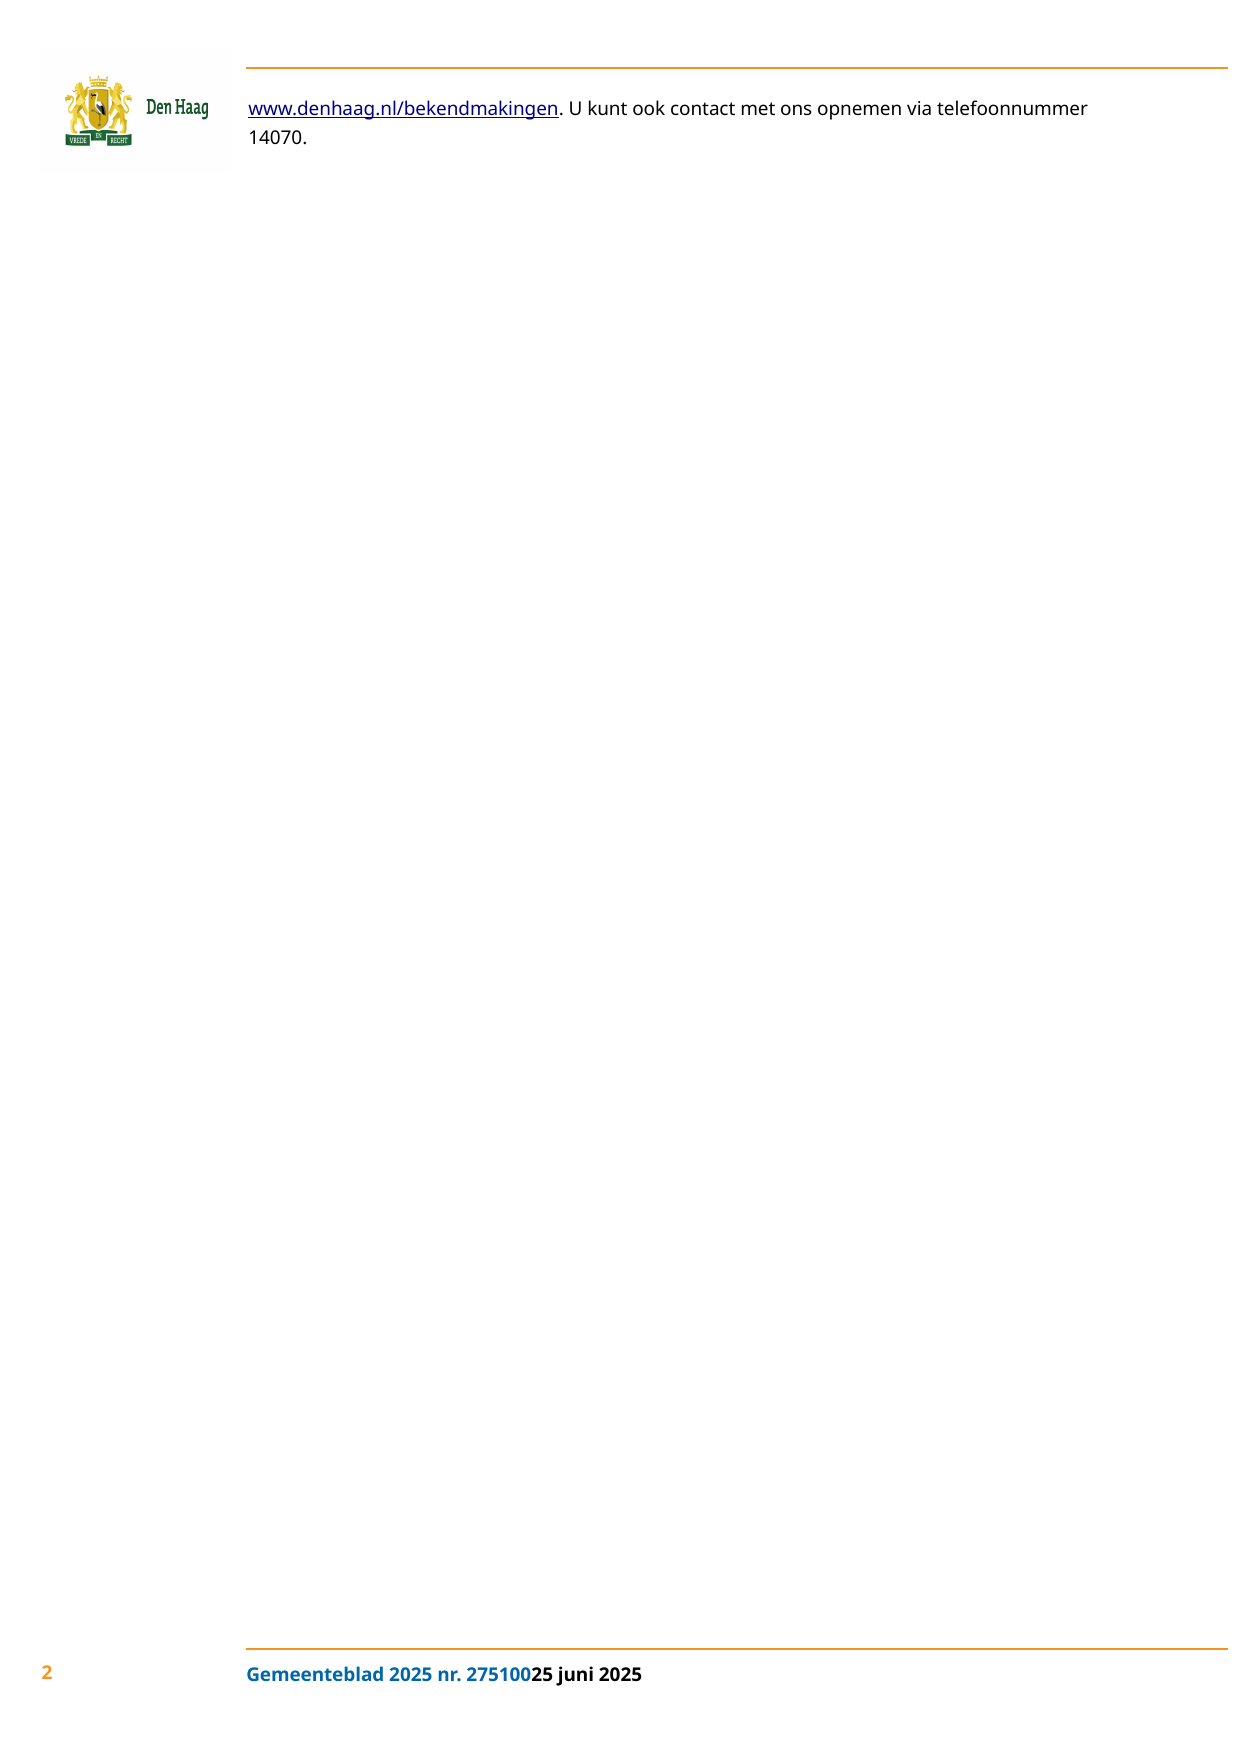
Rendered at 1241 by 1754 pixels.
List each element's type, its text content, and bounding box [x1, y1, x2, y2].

picture [41, 47, 231, 172]
text www.denhaag.nl/bekendmakingen. U kunt ook contact met ons opnemen via telefoonnummer 14070. [248, 95, 1152, 150]
